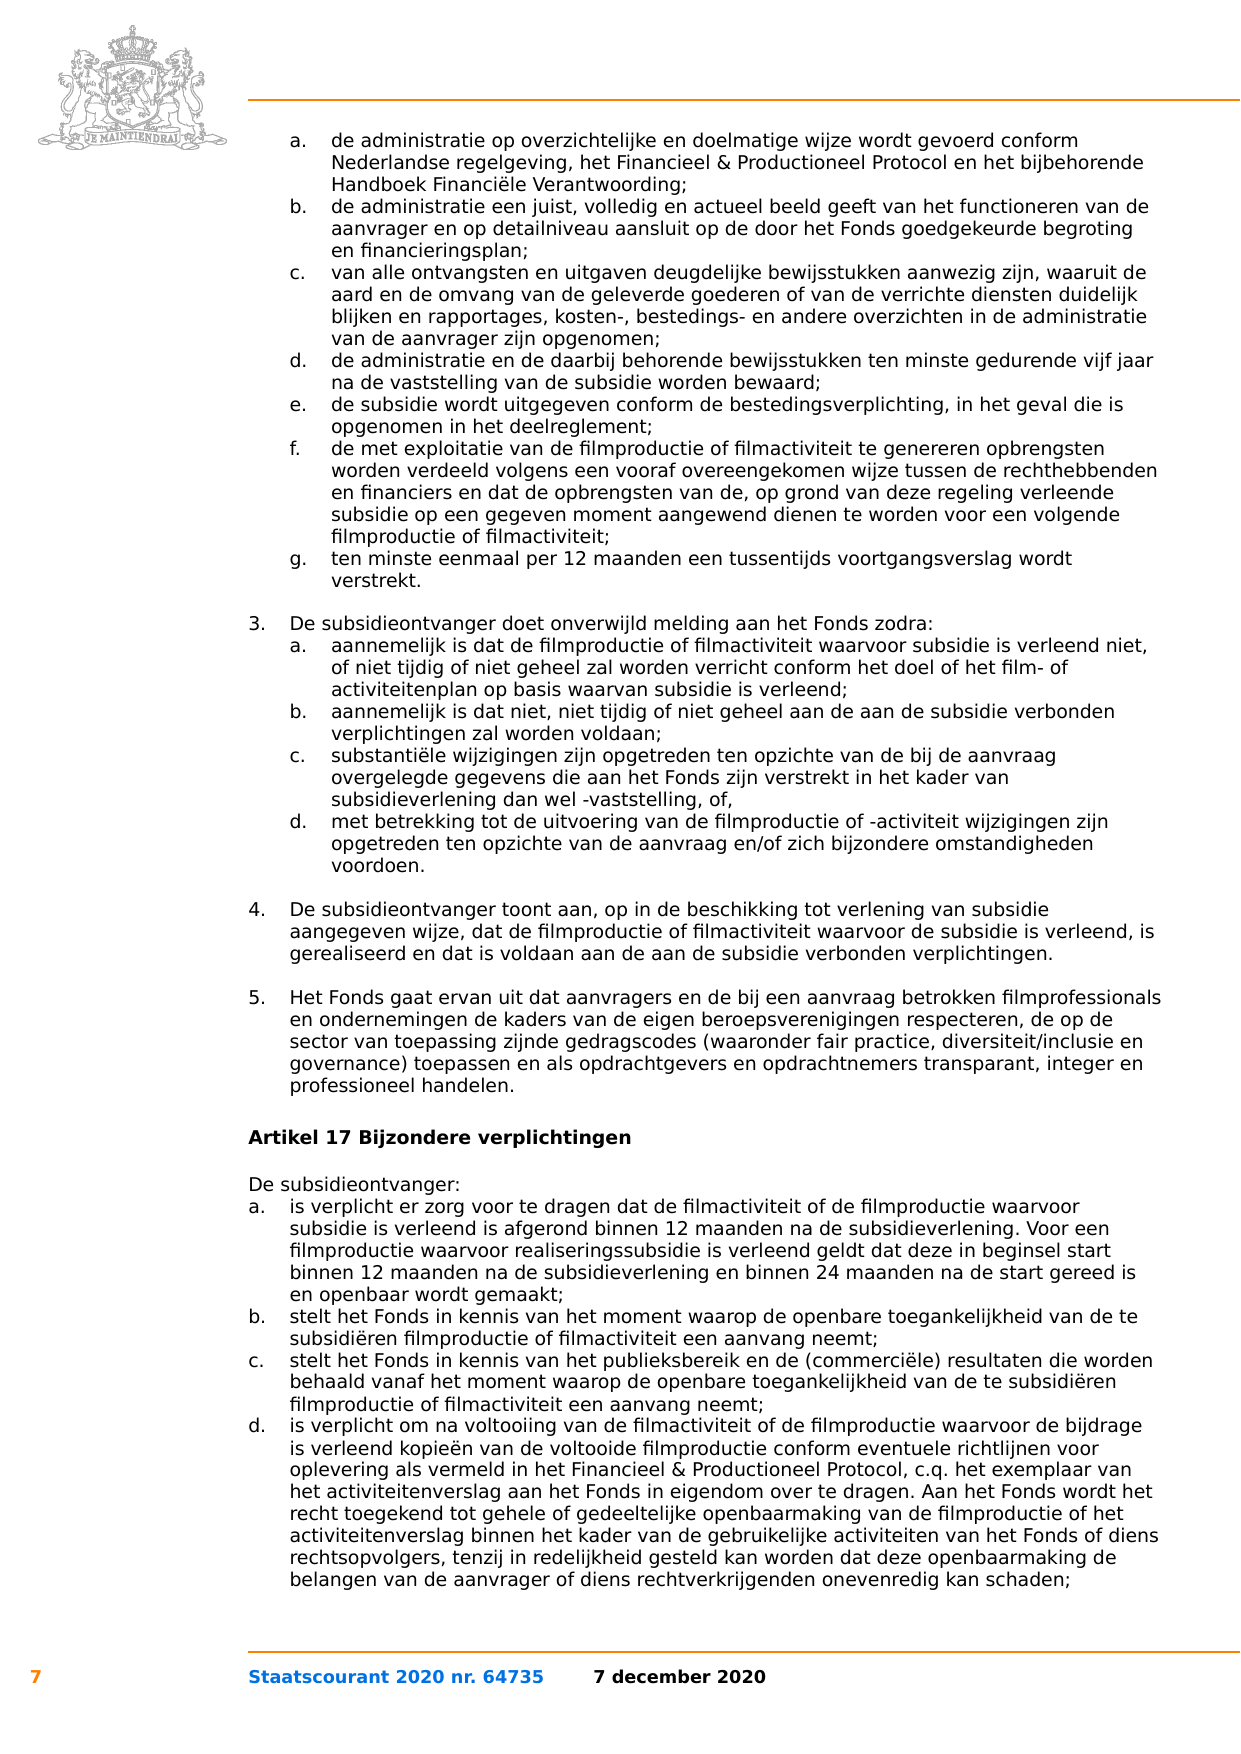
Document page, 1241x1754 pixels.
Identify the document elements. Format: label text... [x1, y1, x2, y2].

subtitle Artikel 17 Bijzondere verplichtingen [248, 1127, 1163, 1149]
text b. aannemelijk is dat niet, niet tijdig of niet geheel aan de aan de subsidie verbonden verplichtingen zal worden voldaan; [289, 701, 1163, 745]
text b. stelt het Fonds in kennis van het moment waarop de openbare toegankelijkheid van de te subsidiëren filmproductie of filmactiviteit een aanvang neemt; [248, 1306, 1163, 1349]
text d. met betrekking tot de uitvoering van de filmproductie of -activiteit wijzigingen zijn opgetreden ten opzichte van de aanvraag en/of zich bijzondere omstandigheden voordoen. [289, 811, 1163, 877]
picture [38, 25, 227, 150]
text d. de administratie en de daarbij behorende bewijsstukken ten minste gedurende vijf jaar na de vaststelling van de subsidie worden bewaard; [289, 350, 1163, 394]
text 5. Het Fonds gaat ervan uit dat aanvragers en de bij een aanvraag betrokken filmprofessionals en ondernemingen de kaders van de eigen beroepsverenigingen respecteren, de op de sector van toepassing zijnde gedragscodes (waaronder fair practice, diversiteit/inclusie en governance) toepassen en als opdrachtgevers en opdrachtnemers transparant, integer en professioneel handelen. [248, 987, 1163, 1097]
text f. de met exploitatie van de filmproductie of filmactiviteit te genereren opbrengsten worden verdeeld volgens een vooraf overeengekomen wijze tussen de rechthebbenden en financiers en dat de opbrengsten van de, op grond van deze regeling verleende subsidie op een gegeven moment aangewend dienen te worden voor een volgende filmproductie of filmactiviteit; [289, 438, 1163, 547]
text e. de subsidie wordt uitgegeven conform de bestedingsverplichting, in het geval die is opgenomen in het deelreglement; [289, 394, 1163, 438]
text a. is verplicht er zorg voor te dragen dat de filmactiviteit of de filmproductie waarvoor subsidie is verleend is afgerond binnen 12 maanden na de subsidieverlening. Voor een filmproductie waarvoor realiseringssubsidie is verleend geldt dat deze in beginsel start binnen 12 maanden na de subsidieverlening en binnen 24 maanden na de start gereed is en openbaar wordt gemaakt; [248, 1196, 1163, 1306]
text b. de administratie een juist, volledig en actueel beeld geeft van het functioneren van de aanvrager en op detailniveau aansluit op de door het Fonds goedgekeurde begroting en financieringsplan; [289, 196, 1163, 262]
text c. substantiële wijzigingen zijn opgetreden ten opzichte van de bij de aanvraag overgelegde gegevens die aan het Fonds zijn verstrekt in het kader van subsidieverlening dan wel -vaststelling, of, [289, 745, 1163, 811]
text De subsidieontvanger: [248, 1174, 1163, 1196]
text a. aannemelijk is dat de filmproductie of filmactiviteit waarvoor subsidie is verleend niet, of niet tijdig of niet geheel zal worden verricht conform het doel of het film- of activiteitenplan op basis waarvan subsidie is verleend; [289, 635, 1163, 701]
text d. is verplicht om na voltooiing van de filmactiviteit of de filmproductie waarvoor de bijdrage is verleend kopieën van de voltooide filmproductie conform eventuele richtlijnen voor oplevering als vermeld in het Financieel & Productioneel Protocol, c.q. het exemplaar van het activiteitenverslag aan het Fonds in eigendom over te dragen. Aan het Fonds wordt het recht toegekend tot gehele of gedeeltelijke openbaarmaking van de filmproductie of het activiteitenverslag binnen het kader van de gebruikelijke activiteiten van het Fonds of diens rechtsopvolgers, tenzij in redelijkheid gesteld kan worden dat deze openbaarmaking de belangen van de aanvrager of diens rechtverkrijgenden onevenredig kan schaden; [248, 1415, 1163, 1591]
text a. de administratie op overzichtelijke en doelmatige wijze wordt gevoerd conform Nederlandse regelgeving, het Financieel & Productioneel Protocol en het bijbehorende Handboek Financiële Verantwoording; [289, 130, 1163, 196]
text c. stelt het Fonds in kennis van het publieksbereik en de (commerciële) resultaten die worden behaald vanaf het moment waarop de openbare toegankelijkheid van de te subsidiëren filmproductie of filmactiviteit een aanvang neemt; [248, 1349, 1163, 1415]
text c. van alle ontvangsten en uitgaven deugdelijke bewijsstukken aanwezig zijn, waaruit de aard en de omvang van de geleverde goederen of van de verrichte diensten duidelijk blijken en rapportages, kosten-, bestedings- en andere overzichten in de administratie van de aanvrager zijn opgenomen; [289, 262, 1163, 350]
text 3. De subsidieontvanger doet onverwijld melding aan het Fonds zodra: [248, 613, 1163, 635]
text 4. De subsidieontvanger toont aan, op in de beschikking tot verlening van subsidie aangegeven wijze, dat de filmproductie of filmactiviteit waarvoor de subsidie is verleend, is gerealiseerd en dat is voldaan aan de aan de subsidie verbonden verplichtingen. [248, 899, 1163, 965]
text g. ten minste eenmaal per 12 maanden een tussentijds voortgangsverslag wordt verstrekt. [289, 547, 1163, 591]
